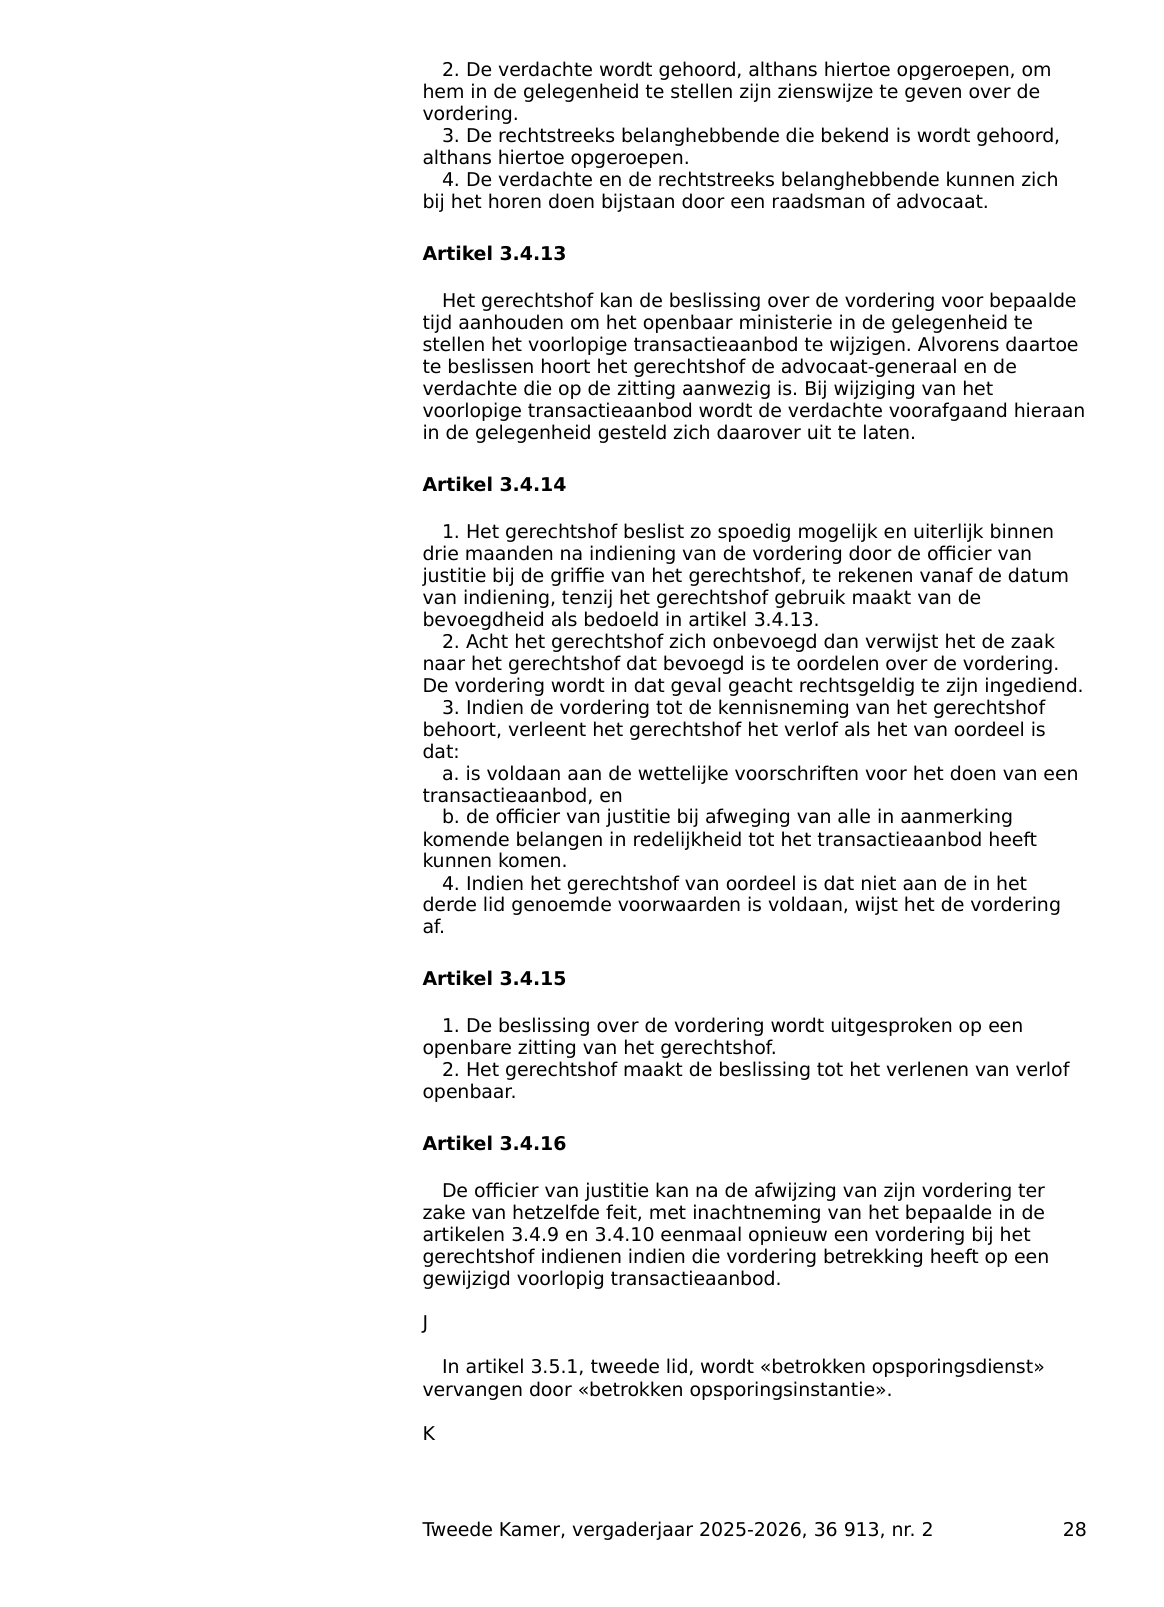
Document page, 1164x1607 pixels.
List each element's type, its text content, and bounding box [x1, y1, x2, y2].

text 4. Indien het gerechtshof van oordeel is dat niet aan de in het derde lid genoemde voorwaarden is voldaan, wijst het de vordering af. [422, 872, 1087, 938]
text 2. Acht het gerechtshof zich onbevoegd dan verwijst het de zaak naar het gerechtshof dat bevoegd is te oordelen over de vordering. De vordering wordt in dat geval geacht rechtsgeldig te zijn ingediend. [422, 631, 1087, 697]
text Het gerechtshof kan de beslissing over de vordering voor bepaalde tijd aanhouden om het openbaar ministerie in de gelegenheid te stellen het voorlopige transactieaanbod te wijzigen. Alvorens daartoe te beslissen hoort het gerechtshof de advocaat-generaal en de verdachte die op de zitting aanwezig is. Bij wijziging van het voorlopige transactieaanbod wordt de verdachte voorafgaand hieraan in de gelegenheid gesteld zich daarover uit te laten. [422, 290, 1087, 444]
text 2. Het gerechtshof maakt de beslissing tot het verlenen van verlof openbaar. [422, 1059, 1087, 1103]
subtitle Artikel 3.4.15 [422, 968, 1087, 990]
subtitle Artikel 3.4.13 [422, 243, 1087, 265]
text J [422, 1312, 1087, 1334]
text b. de officier van justitie bij afweging van alle in aanmerking komende belangen in redelijkheid tot het transactieaanbod heeft kunnen komen. [422, 806, 1087, 872]
text De officier van justitie kan na de afwijzing van zijn vordering ter zake van hetzelfde feit, met inachtneming van het bepaalde in de artikelen 3.4.9 en 3.4.10 eenmaal opnieuw een vordering bij het gerechtshof indienen indien die vordering betrekking heeft op een gewijzigd voorlopig transactieaanbod. [422, 1180, 1087, 1290]
text 3. De rechtstreeks belanghebbende die bekend is wordt gehoord, althans hiertoe opgeroepen. [422, 125, 1087, 169]
text 1. Het gerechtshof beslist zo spoedig mogelijk en uiterlijk binnen drie maanden na indiening van de vordering door de officier van justitie bij de griffie van het gerechtshof, te rekenen vanaf de datum van indiening, tenzij het gerechtshof gebruik maakt van de bevoegdheid als bedoeld in artikel 3.4.13. [422, 521, 1087, 631]
text a. is voldaan aan de wettelijke voorschriften voor het doen van een transactieaanbod, en [422, 762, 1087, 806]
text 1. De beslissing over de vordering wordt uitgesproken op een openbare zitting van het gerechtshof. [422, 1015, 1087, 1059]
subtitle Artikel 3.4.14 [422, 474, 1087, 496]
text In artikel 3.5.1, tweede lid, wordt «betrokken opsporingsdienst» vervangen door «betrokken opsporingsinstantie». [422, 1356, 1087, 1400]
text K [422, 1423, 1087, 1444]
text 3. Indien de vordering tot de kennisneming van het gerechtshof behoort, verleent het gerechtshof het verlof als het van oordeel is dat: [422, 697, 1087, 762]
subtitle Artikel 3.4.16 [422, 1133, 1087, 1155]
text 4. De verdachte en de rechtstreeks belanghebbende kunnen zich bij het horen doen bijstaan door een raadsman of advocaat. [422, 169, 1087, 213]
text 2. De verdachte wordt gehoord, althans hiertoe opgeroepen, om hem in de gelegenheid te stellen zijn zienswijze te geven over de vordering. [422, 59, 1087, 125]
